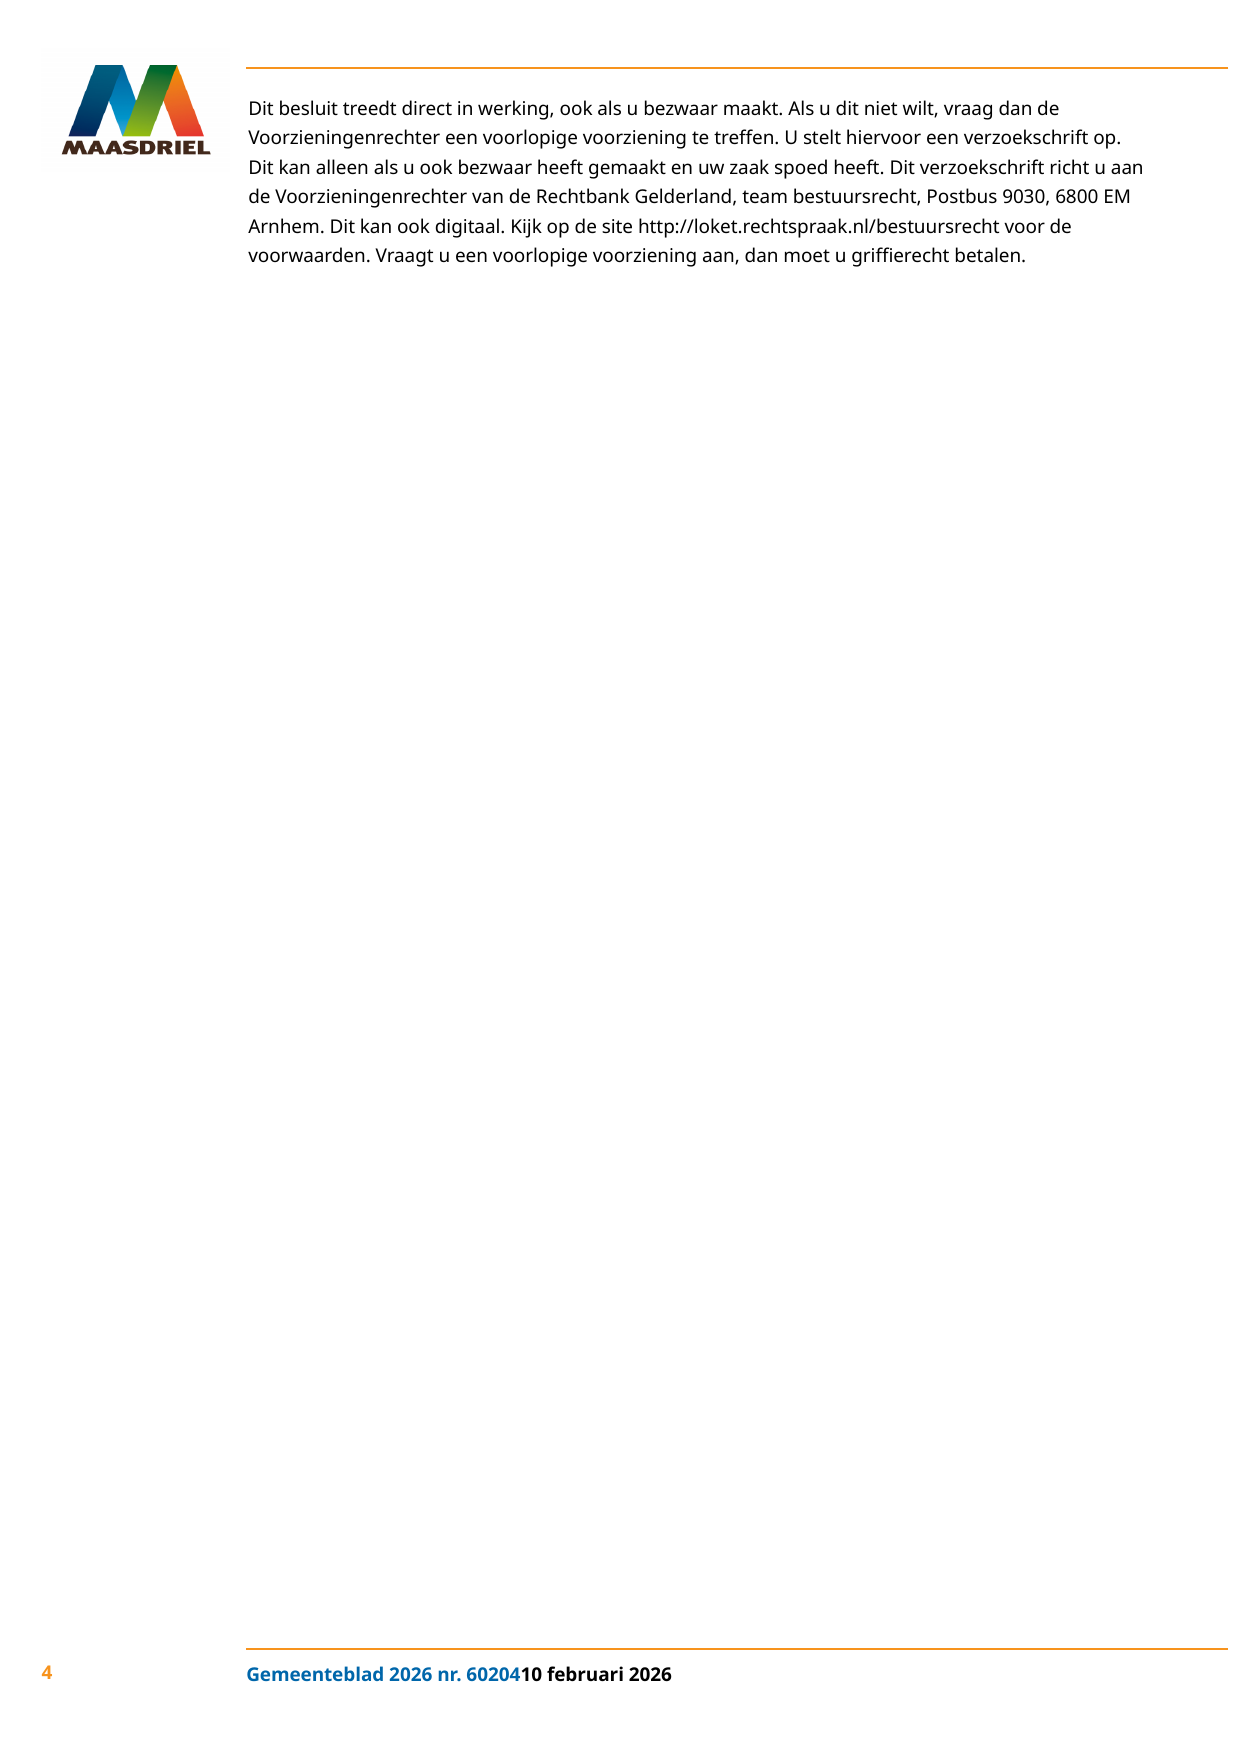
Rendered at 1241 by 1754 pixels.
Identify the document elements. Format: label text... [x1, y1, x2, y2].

picture [41, 47, 231, 172]
text Dit besluit treedt direct in werking, ook als u bezwaar maakt. Als u dit niet wilt, vraag dan de Voorzieningenrechter een voorlopige voorziening te treffen. U stelt hiervoor een verzoekschrift op. Dit kan alleen als u ook bezwaar heeft gemaakt en uw zaak spoed heeft. Dit verzoekschrift richt u aan de Voorzieningenrechter van de Rechtbank Gelderland, team bestuursrecht, Postbus 9030, 6800 EM Arnhem. Dit kan ook digitaal. Kijk op de site http://loket.rechtspraak.nl/bestuursrecht voor de voorwaarden. Vraagt u een voorlopige voorziening aan, dan moet u griffierecht betalen. [248, 95, 1152, 268]
